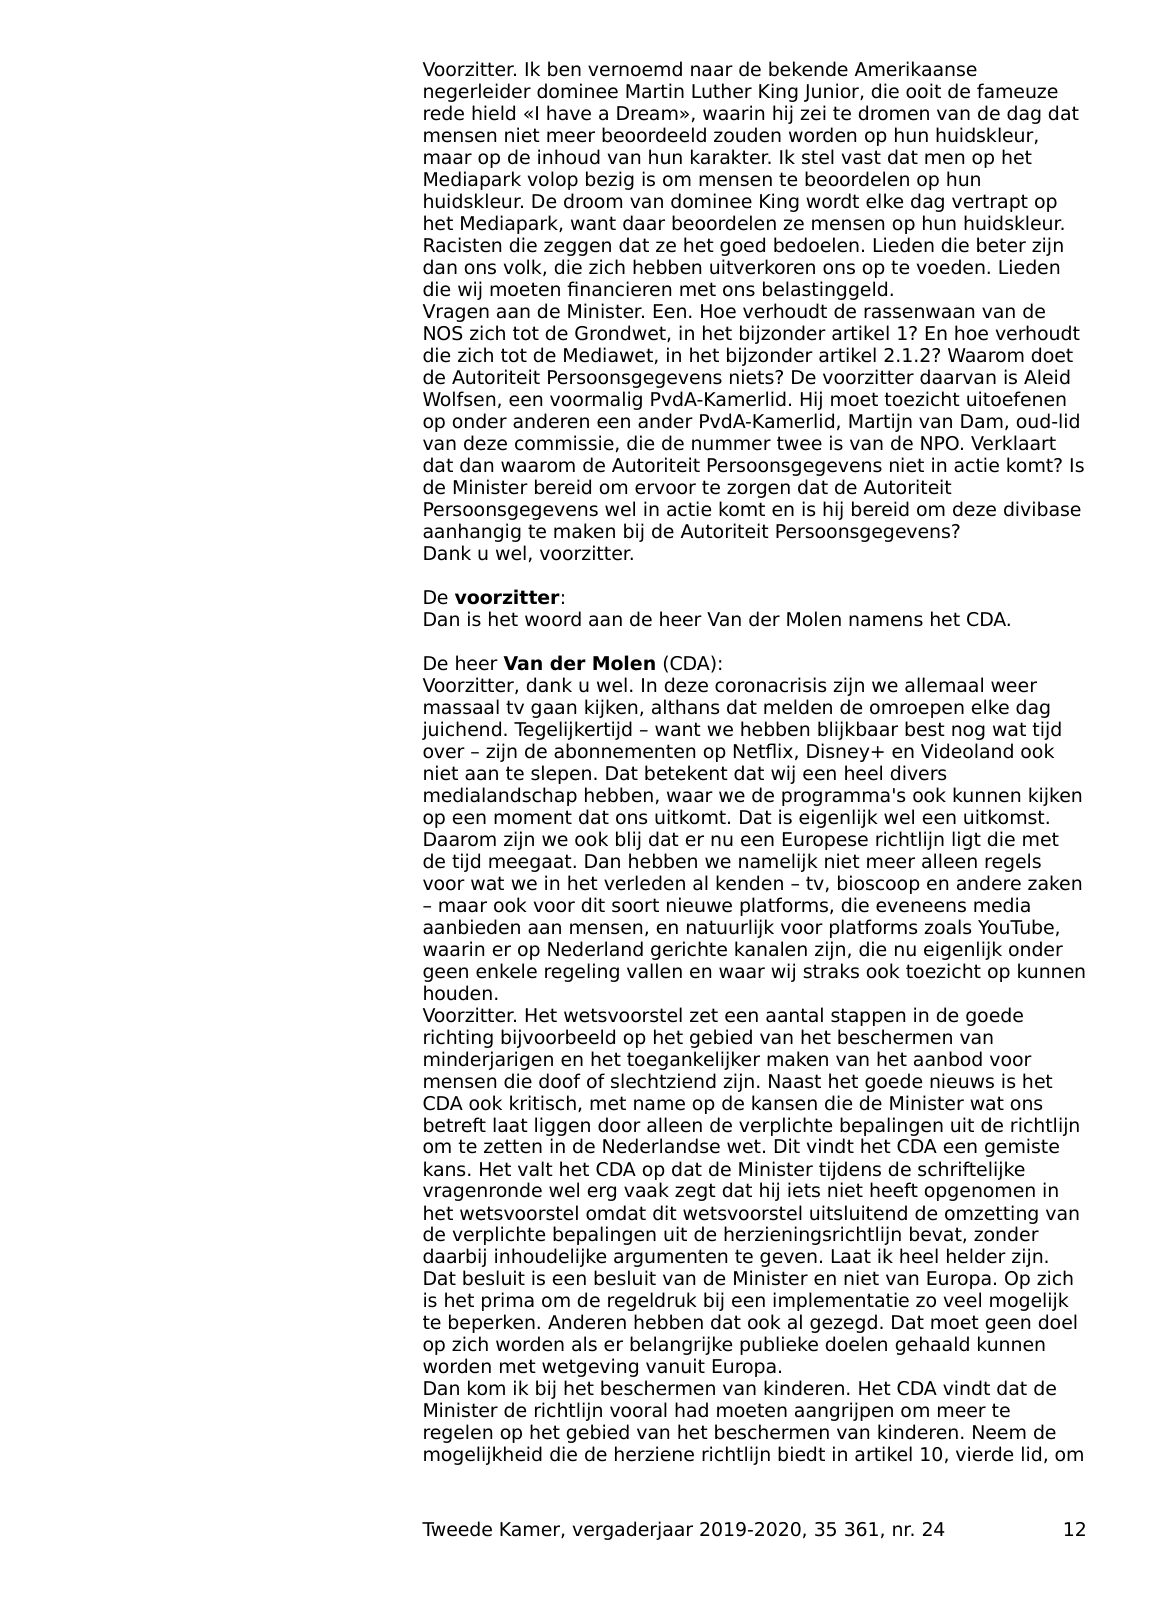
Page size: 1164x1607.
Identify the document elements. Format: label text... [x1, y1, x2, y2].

text Dan kom ik bij het beschermen van kinderen. Het CDA vindt dat de Minister de richtlijn vooral had moeten aangrijpen om meer te regelen op het gebied van het beschermen van kinderen. Neem de mogelijkheid die de herziene richtlijn biedt in artikel 10, vierde lid, om [422, 1378, 1087, 1466]
text Voorzitter. Het wetsvoorstel zet een aantal stappen in de goede richting bijvoorbeeld op het gebied van het beschermen van minderjarigen en het toegankelijker maken van het aanbod voor mensen die doof of slechtziend zijn. Naast het goede nieuws is het CDA ook kritisch, met name op de kansen die de Minister wat ons betreft laat liggen door alleen de verplichte bepalingen uit de richtlijn om te zetten in de Nederlandse wet. Dit vindt het CDA een gemiste kans. Het valt het CDA op dat de Minister tijdens de schriftelijke vragenronde wel erg vaak zegt dat hij iets niet heeft opgenomen in het wetsvoorstel omdat dit wetsvoorstel uitsluitend de omzetting van de verplichte bepalingen uit de herzieningsrichtlijn bevat, zonder daarbij inhoudelijke argumenten te geven. Laat ik heel helder zijn. Dat besluit is een besluit van de Minister en niet van Europa. Op zich is het prima om de regeldruk bij een implementatie zo veel mogelijk te beperken. Anderen hebben dat ook al gezegd. Dat moet geen doel op zich worden als er belangrijke publieke doelen gehaald kunnen worden met wetgeving vanuit Europa. [422, 1004, 1087, 1378]
text De voorzitter: [422, 587, 1087, 609]
text Dank u wel, voorzitter. [422, 543, 1087, 564]
text De heer Van der Molen (CDA): [422, 653, 1087, 675]
text Dan is het woord aan de heer Van der Molen namens het CDA. [422, 609, 1087, 631]
text Voorzitter. Ik ben vernoemd naar de bekende Amerikaanse negerleider dominee Martin Luther King Junior, die ooit de fameuze rede hield «I have a Dream», waarin hij zei te dromen van de dag dat mensen niet meer beoordeeld zouden worden op hun huidskleur, maar op de inhoud van hun karakter. Ik stel vast dat men op het Mediapark volop bezig is om mensen te beoordelen op hun huidskleur. De droom van dominee King wordt elke dag vertrapt op het Mediapark, want daar beoordelen ze mensen op hun huidskleur. Racisten die zeggen dat ze het goed bedoelen. Lieden die beter zijn dan ons volk, die zich hebben uitverkoren ons op te voeden. Lieden die wij moeten financieren met ons belastinggeld. [422, 59, 1087, 301]
text Voorzitter, dank u wel. In deze coronacrisis zijn we allemaal weer massaal tv gaan kijken, althans dat melden de omroepen elke dag juichend. Tegelijkertijd – want we hebben blijkbaar best nog wat tijd over – zijn de abonnementen op Netflix, Disney+ en Videoland ook niet aan te slepen. Dat betekent dat wij een heel divers medialandschap hebben, waar we de programma's ook kunnen kijken op een moment dat ons uitkomt. Dat is eigenlijk wel een uitkomst. Daarom zijn we ook blij dat er nu een Europese richtlijn ligt die met de tijd meegaat. Dan hebben we namelijk niet meer alleen regels voor wat we in het verleden al kenden – tv, bioscoop en andere zaken – maar ook voor dit soort nieuwe platforms, die eveneens media aanbieden aan mensen, en natuurlijk voor platforms zoals YouTube, waarin er op Nederland gerichte kanalen zijn, die nu eigenlijk onder geen enkele regeling vallen en waar wij straks ook toezicht op kunnen houden. [422, 675, 1087, 1004]
text Vragen aan de Minister. Een. Hoe verhoudt de rassenwaan van de NOS zich tot de Grondwet, in het bijzonder artikel 1? En hoe verhoudt die zich tot de Mediawet, in het bijzonder artikel 2.1.2? Waarom doet de Autoriteit Persoonsgegevens niets? De voorzitter daarvan is Aleid Wolfsen, een voormalig PvdA-Kamerlid. Hij moet toezicht uitoefenen op onder anderen een ander PvdA-Kamerlid, Martijn van Dam, oud-lid van deze commissie, die de nummer twee is van de NPO. Verklaart dat dan waarom de Autoriteit Persoonsgegevens niet in actie komt? Is de Minister bereid om ervoor te zorgen dat de Autoriteit Persoonsgegevens wel in actie komt en is hij bereid om deze divibase aanhangig te maken bij de Autoriteit Persoonsgegevens? [422, 301, 1087, 543]
